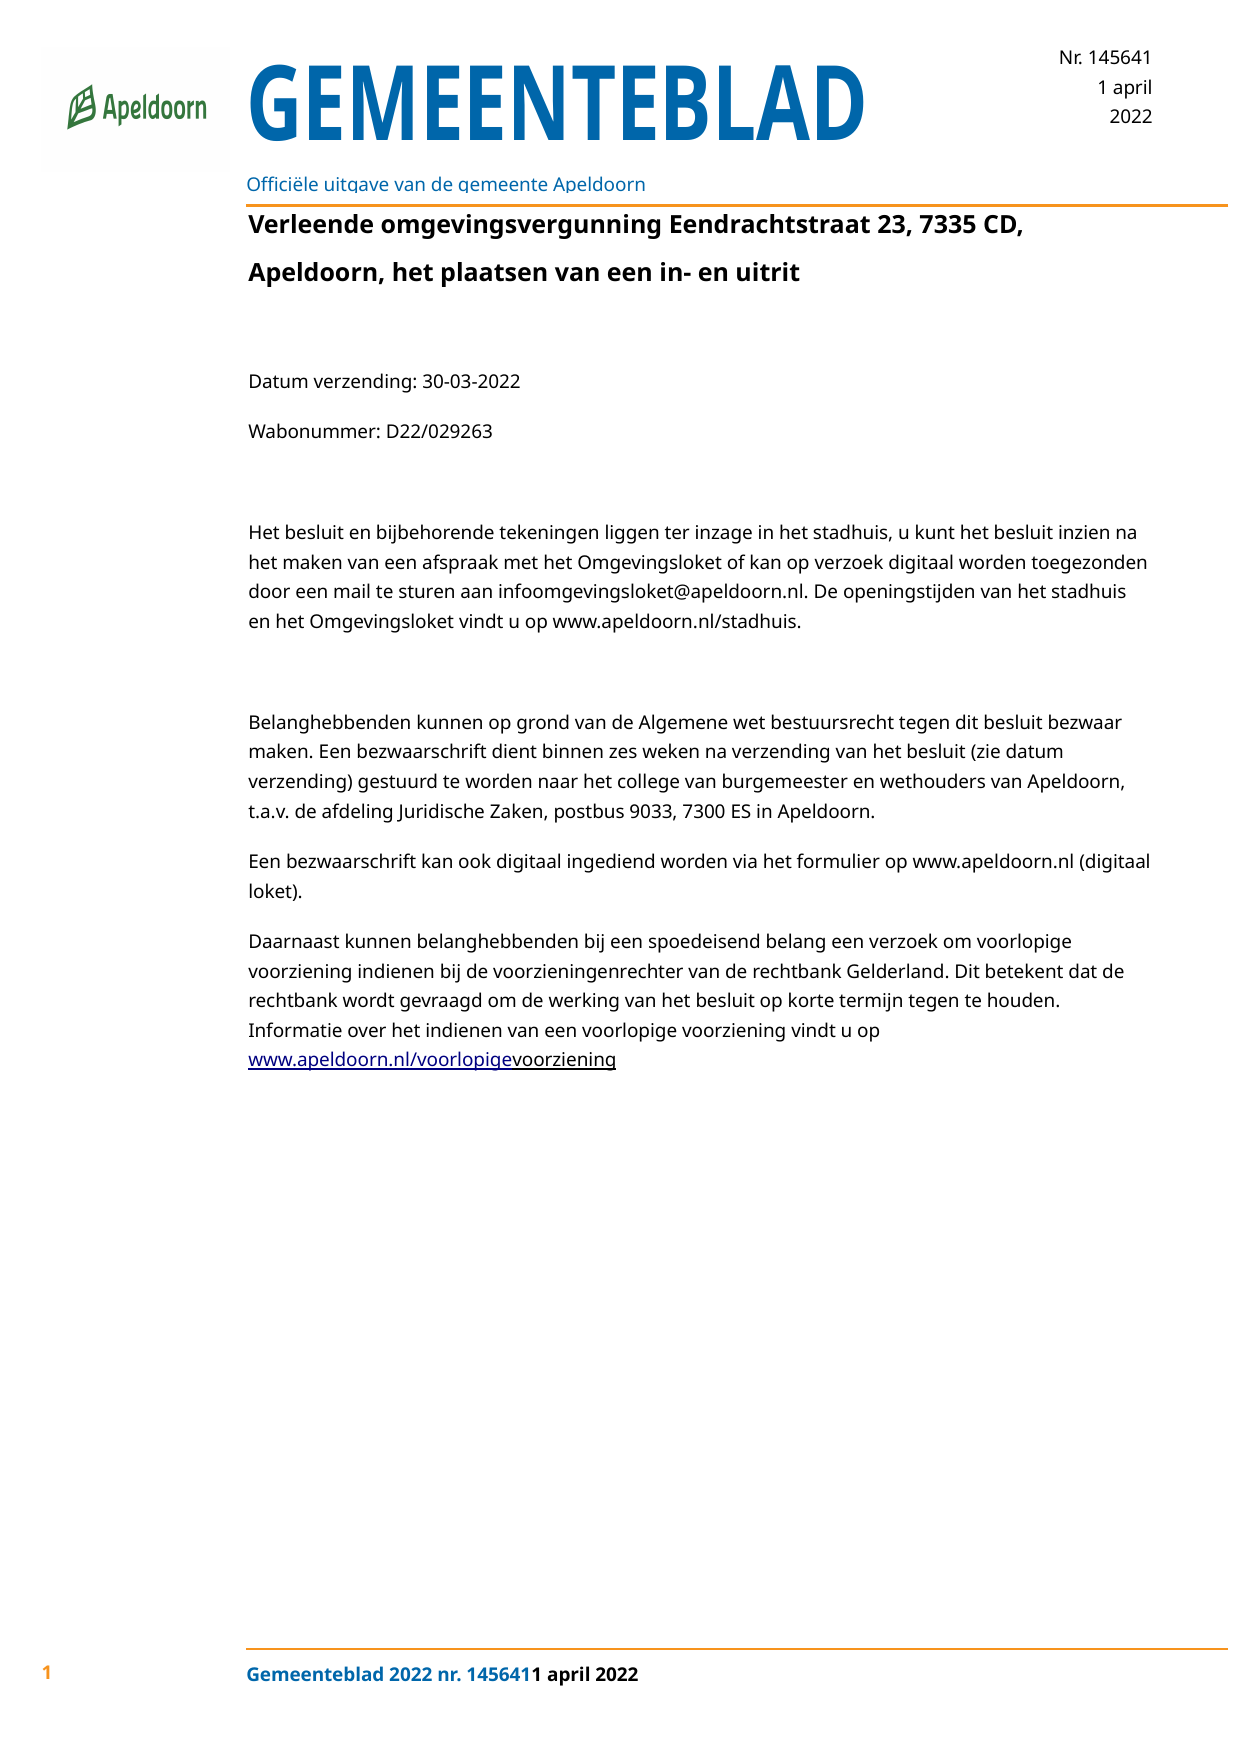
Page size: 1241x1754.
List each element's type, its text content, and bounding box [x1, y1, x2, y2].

text Wabonummer: D22/029263 [248, 419, 1152, 444]
picture [41, 47, 231, 172]
text Verleende omgevingsvergunning Eendrachtstraat 23, 7335 CD, Apeldoorn, het plaatsen van een in- en uitrit [248, 207, 1152, 288]
text Daarnaast kunnen belanghebbenden bij een spoedeisend belang een verzoek om voorlopige voorziening indienen bij de voorzieningenrechter van de rechtbank Gelderland. Dit betekent dat de rechtbank wordt gevraagd om de werking van het besluit op korte termijn tegen te houden. Informatie over het indienen van een voorlopige voorziening vindt u op www.apeldoorn.nl/voorlopigevoorziening [248, 928, 1152, 1072]
text Belanghebbenden kunnen op grond van de Algemene wet bestuursrecht tegen dit besluit bezwaar maken. Een bezwaarschrift dient binnen zes weken na verzending van het besluit (zie datum verzending) gestuurd te worden naar het college van burgemeester en wethouders van Apeldoorn, t.a.v. de afdeling Juridische Zaken, postbus 9033, 7300 ES in Apeldoorn. [248, 709, 1152, 824]
text Een bezwaarschrift kan ook digitaal ingediend worden via het formulier op www.apeldoorn.nl (digitaal loket). [248, 848, 1152, 904]
text Het besluit en bijbehorende tekeningen liggen ter inzage in het stadhuis, u kunt het besluit inzien na het maken van een afspraak met het Omgevingsloket of kan op verzoek digitaal worden toegezonden door een mail te sturen aan infoomgevingsloket@apeldoorn.nl. De openingstijden van het stadhuis en het Omgevingsloket vindt u op www.apeldoorn.nl/stadhuis. [248, 519, 1152, 634]
text Datum verzending: 30-03-2022 [248, 368, 1152, 394]
